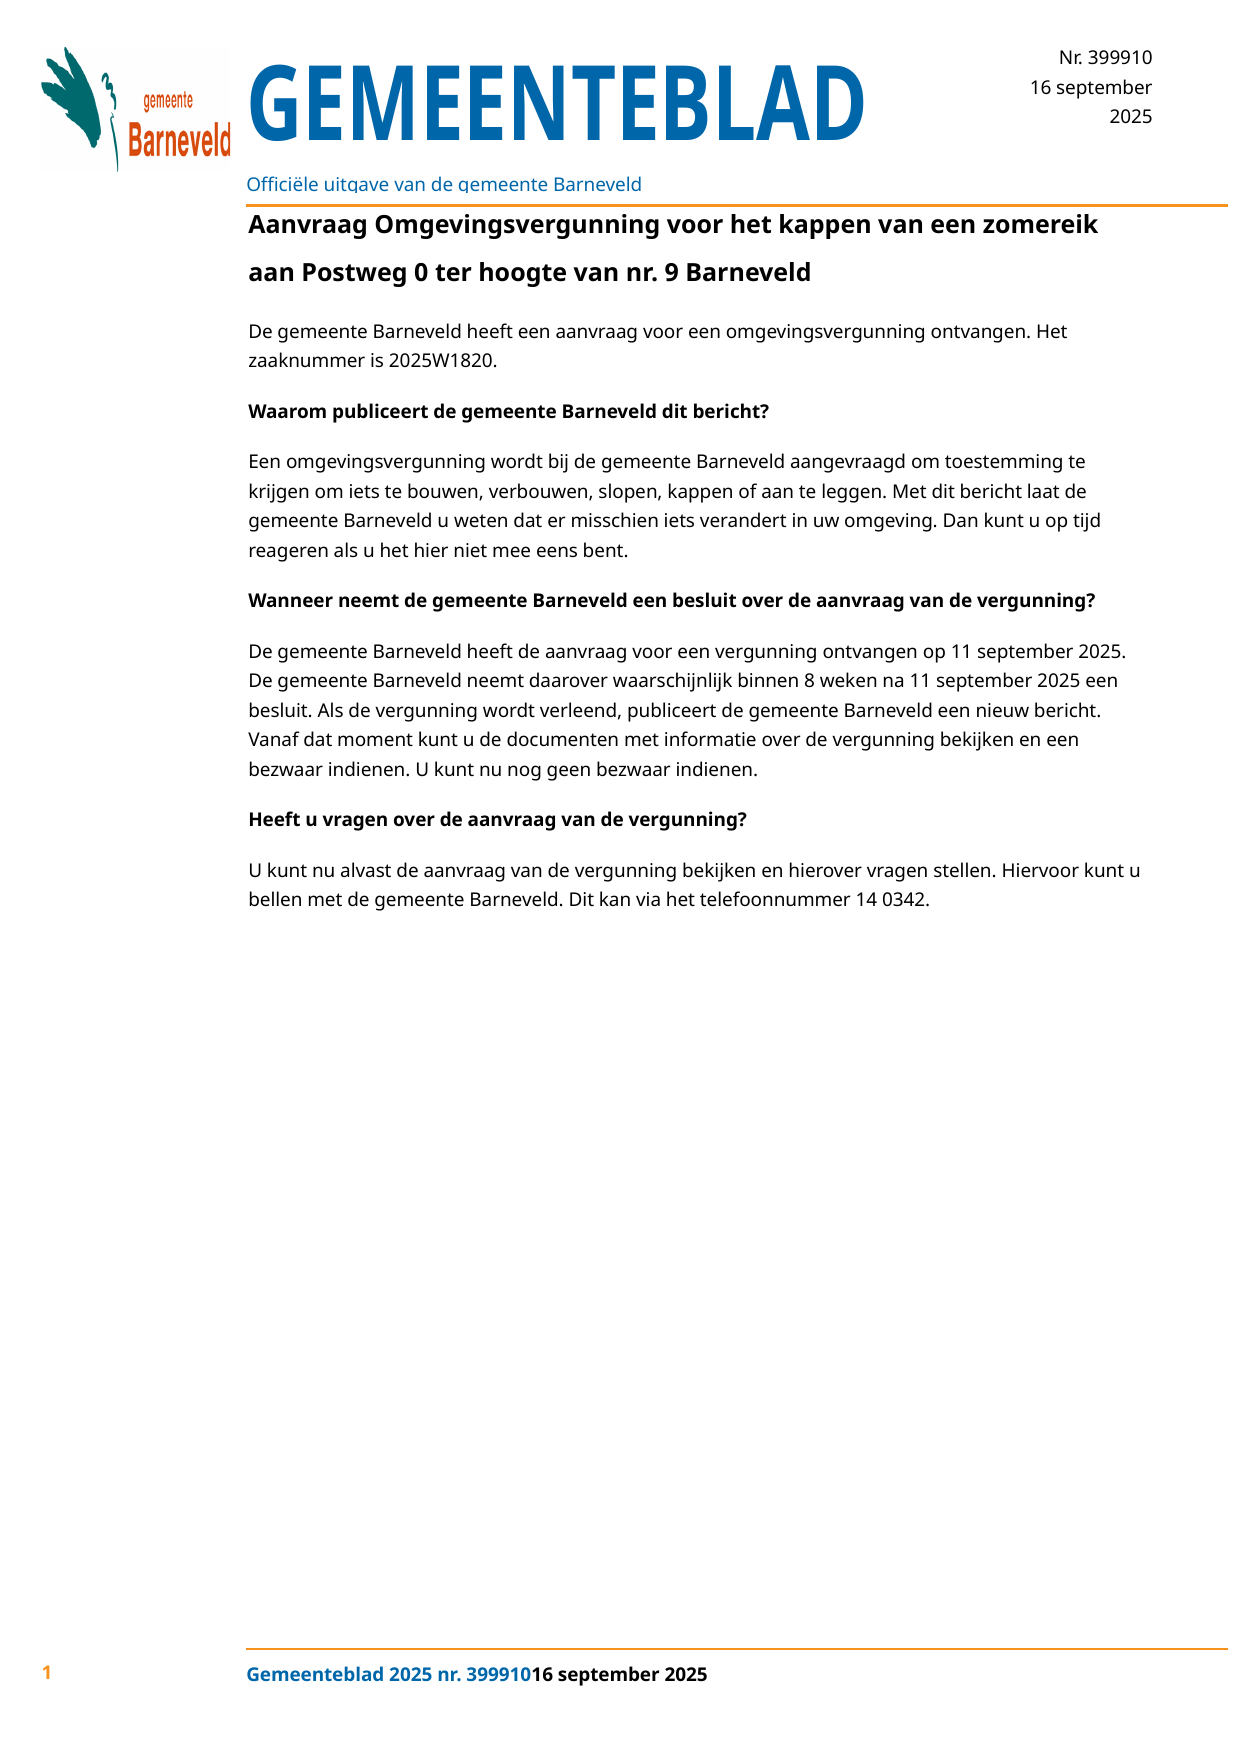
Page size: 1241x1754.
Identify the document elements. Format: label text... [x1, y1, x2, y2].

text Aanvraag Omgevingsvergunning voor het kappen van een zomereik aan Postweg 0 ter hoogte van nr. 9 Barneveld [248, 207, 1152, 288]
picture [41, 47, 231, 172]
text De gemeente Barneveld heeft de aanvraag voor een vergunning ontvangen op 11 september 2025. De gemeente Barneveld neemt daarover waarschijnlijk binnen 8 weken na 11 september 2025 een besluit. Als de vergunning wordt verleend, publiceert de gemeente Barneveld een nieuw bericht. Vanaf dat moment kunt u de documenten met informatie over de vergunning bekijken en een bezwaar indienen. U kunt nu nog geen bezwaar indienen. [248, 638, 1152, 782]
text Waarom publiceert de gemeente Barneveld dit bericht? [248, 398, 1152, 424]
text Heeft u vragen over de aanvraag van de vergunning? [248, 807, 1152, 832]
text Wanneer neemt de gemeente Barneveld een besluit over de aanvraag van de vergunning? [248, 587, 1152, 613]
text De gemeente Barneveld heeft een aanvraag voor een omgevingsvergunning ontvangen. Het zaaknummer is 2025W1820. [248, 318, 1152, 373]
text Een omgevingsvergunning wordt bij de gemeente Barneveld aangevraagd om toestemming te krijgen om iets te bouwen, verbouwen, slopen, kappen of aan te leggen. Met dit bericht laat de gemeente Barneveld u weten dat er misschien iets verandert in uw omgeving. Dan kunt u op tijd reageren als u het hier niet mee eens bent. [248, 448, 1152, 563]
text U kunt nu alvast de aanvraag van de vergunning bekijken en hierover vragen stellen. Hiervoor kunt u bellen met de gemeente Barneveld. Dit kan via het telefoonnummer 14 0342. [248, 857, 1152, 912]
